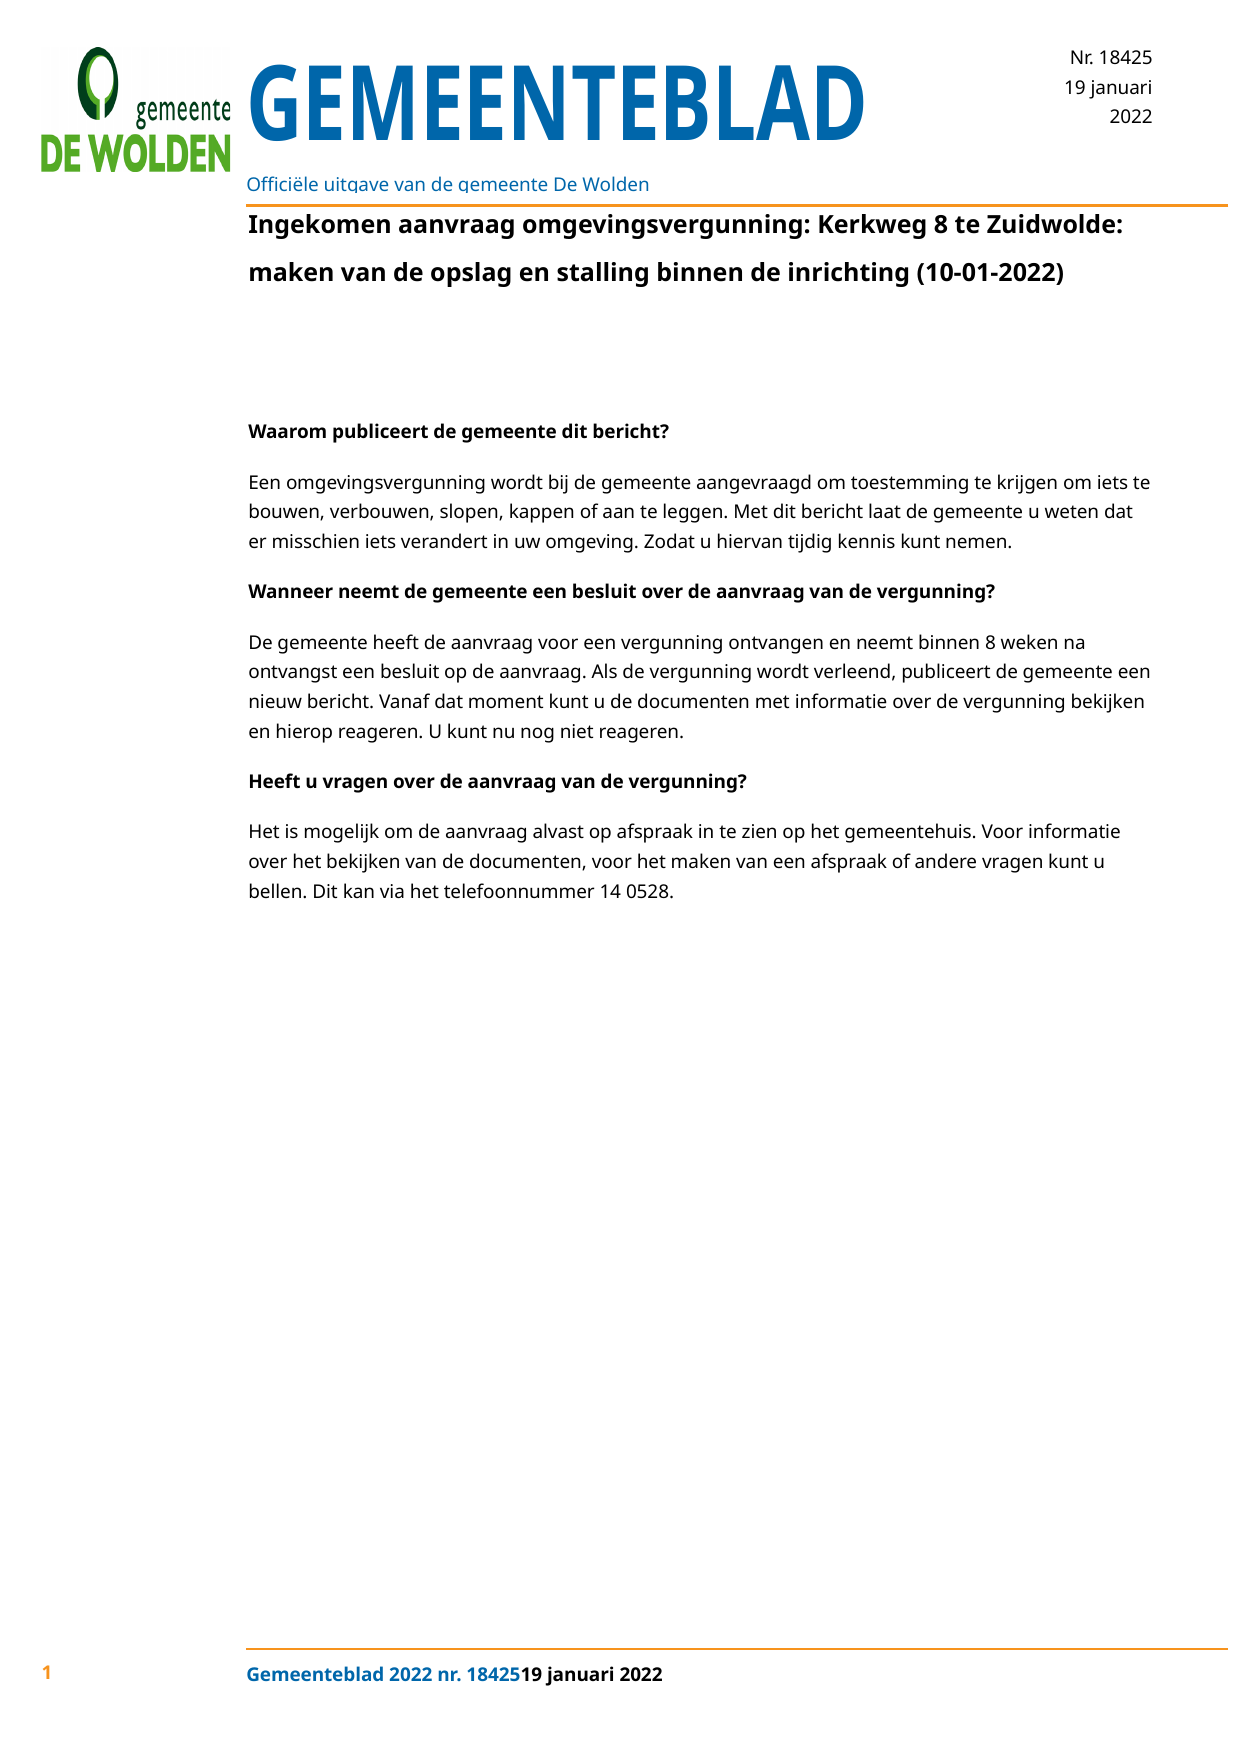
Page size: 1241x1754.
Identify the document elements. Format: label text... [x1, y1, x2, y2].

text Het is mogelijk om de aanvraag alvast op afspraak in te zien op het gemeentehuis. Voor informatie over het bekijken van de documenten, voor het maken van een afspraak of andere vragen kunt u bellen. Dit kan via het telefoonnummer 14 0528. [248, 819, 1152, 904]
text De gemeente heeft de aanvraag voor een vergunning ontvangen en neemt binnen 8 weken na ontvangst een besluit op de aanvraag. Als de vergunning wordt verleend, publiceert de gemeente een nieuw bericht. Vanaf dat moment kunt u de documenten met informatie over de vergunning bekijken en hierop reageren. U kunt nu nog niet reageren. [248, 629, 1152, 744]
text Heeft u vragen over de aanvraag van de vergunning? [248, 768, 1152, 794]
text Wanneer neemt de gemeente een besluit over de aanvraag van de vergunning? [248, 579, 1152, 604]
text Ingekomen aanvraag omgevingsvergunning: Kerkweg 8 te Zuidwolde: maken van de opslag en stalling binnen de inrichting (10-01-2022) [248, 207, 1152, 288]
text Waarom publiceert de gemeente dit bericht? [248, 419, 1152, 444]
picture [41, 47, 231, 172]
text Een omgevingsvergunning wordt bij de gemeente aangevraagd om toestemming te krijgen om iets te bouwen, verbouwen, slopen, kappen of aan te leggen. Met dit bericht laat de gemeente u weten dat er misschien iets verandert in uw omgeving. Zodat u hiervan tijdig kennis kunt nemen. [248, 469, 1152, 554]
